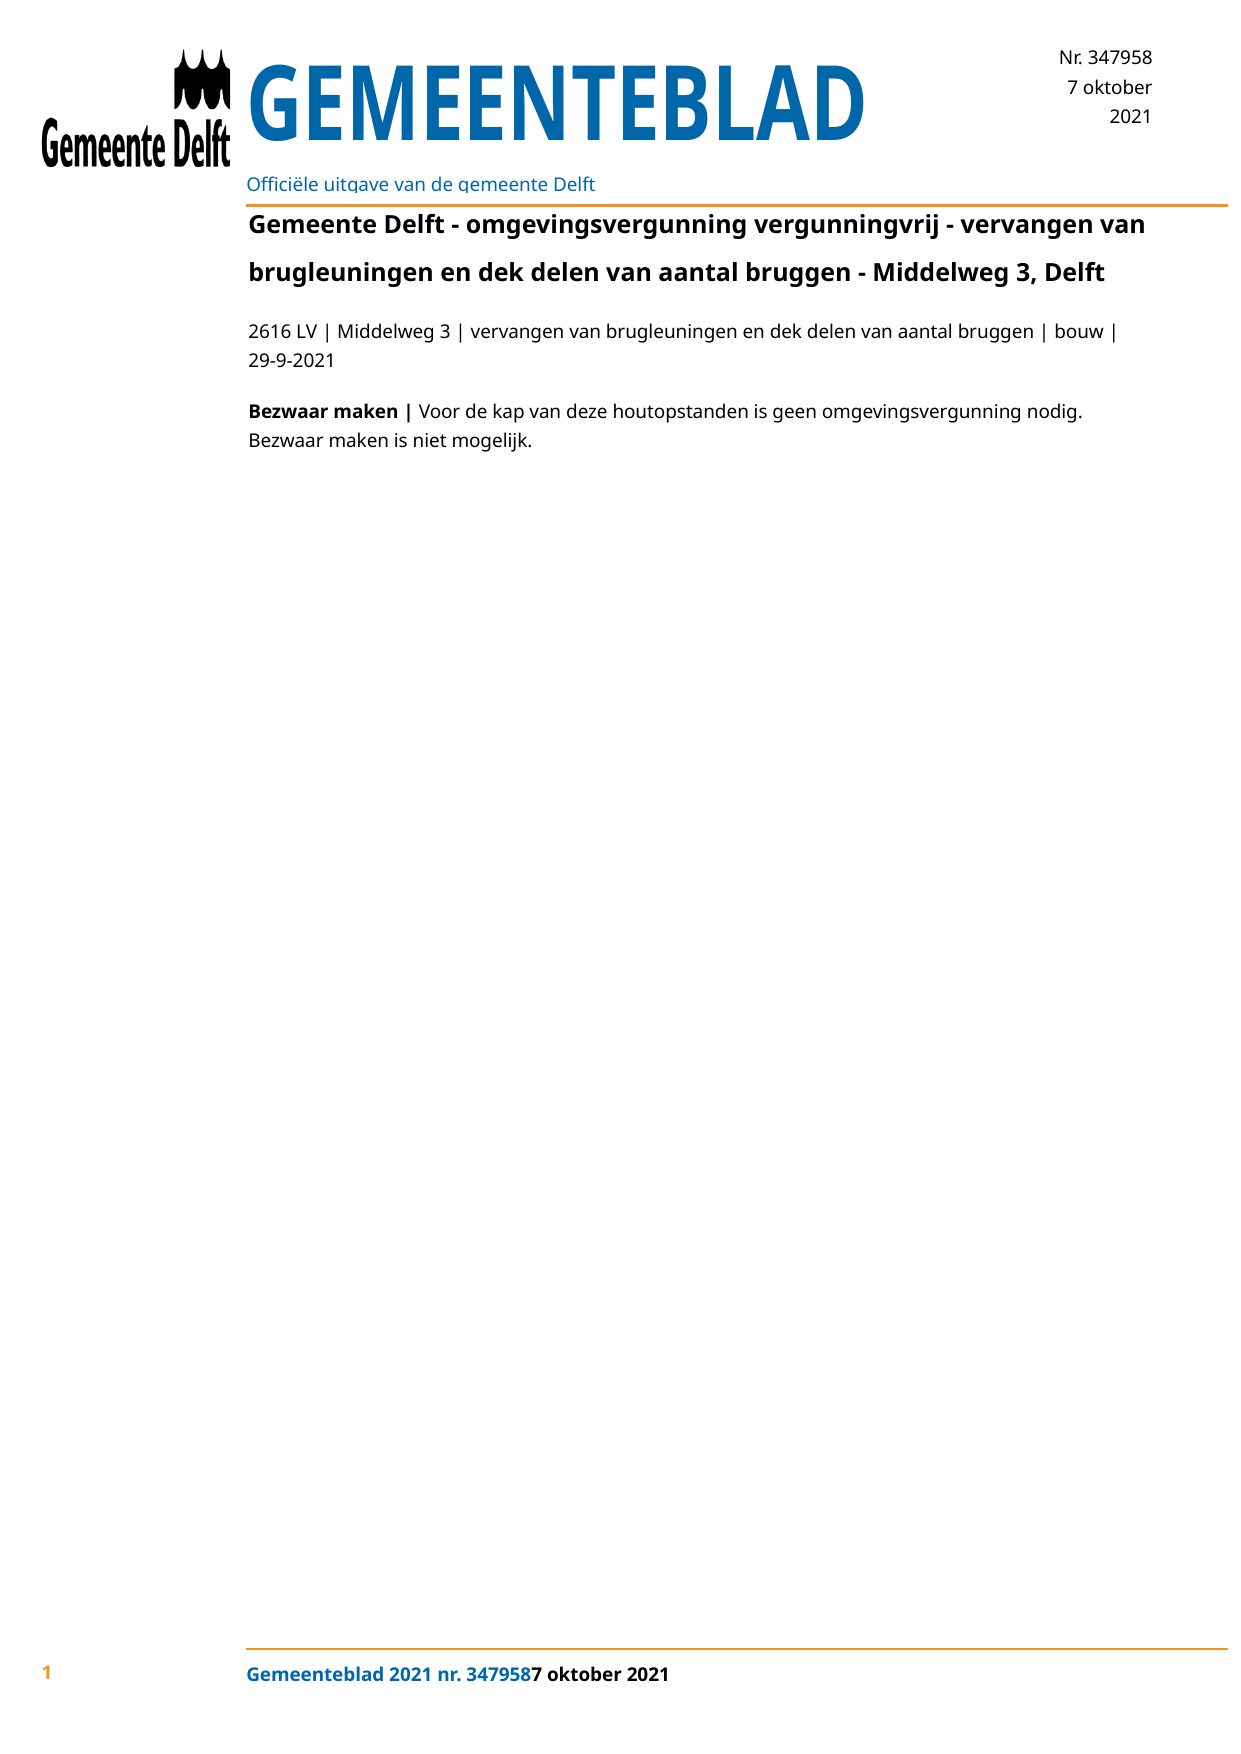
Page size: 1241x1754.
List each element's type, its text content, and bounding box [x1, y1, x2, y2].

picture [41, 47, 231, 172]
text Gemeente Delft - omgevingsvergunning vergunningvrij - vervangen van brugleuningen en dek delen van aantal bruggen - Middelweg 3, Delft [248, 207, 1152, 288]
text Bezwaar maken | Voor de kap van deze houtopstanden is geen omgevingsvergunning nodig. Bezwaar maken is niet mogelijk. [248, 398, 1152, 453]
text 2616 LV | Middelweg 3 | vervangen van brugleuningen en dek delen van aantal bruggen | bouw | 29-9-2021 [248, 318, 1152, 373]
